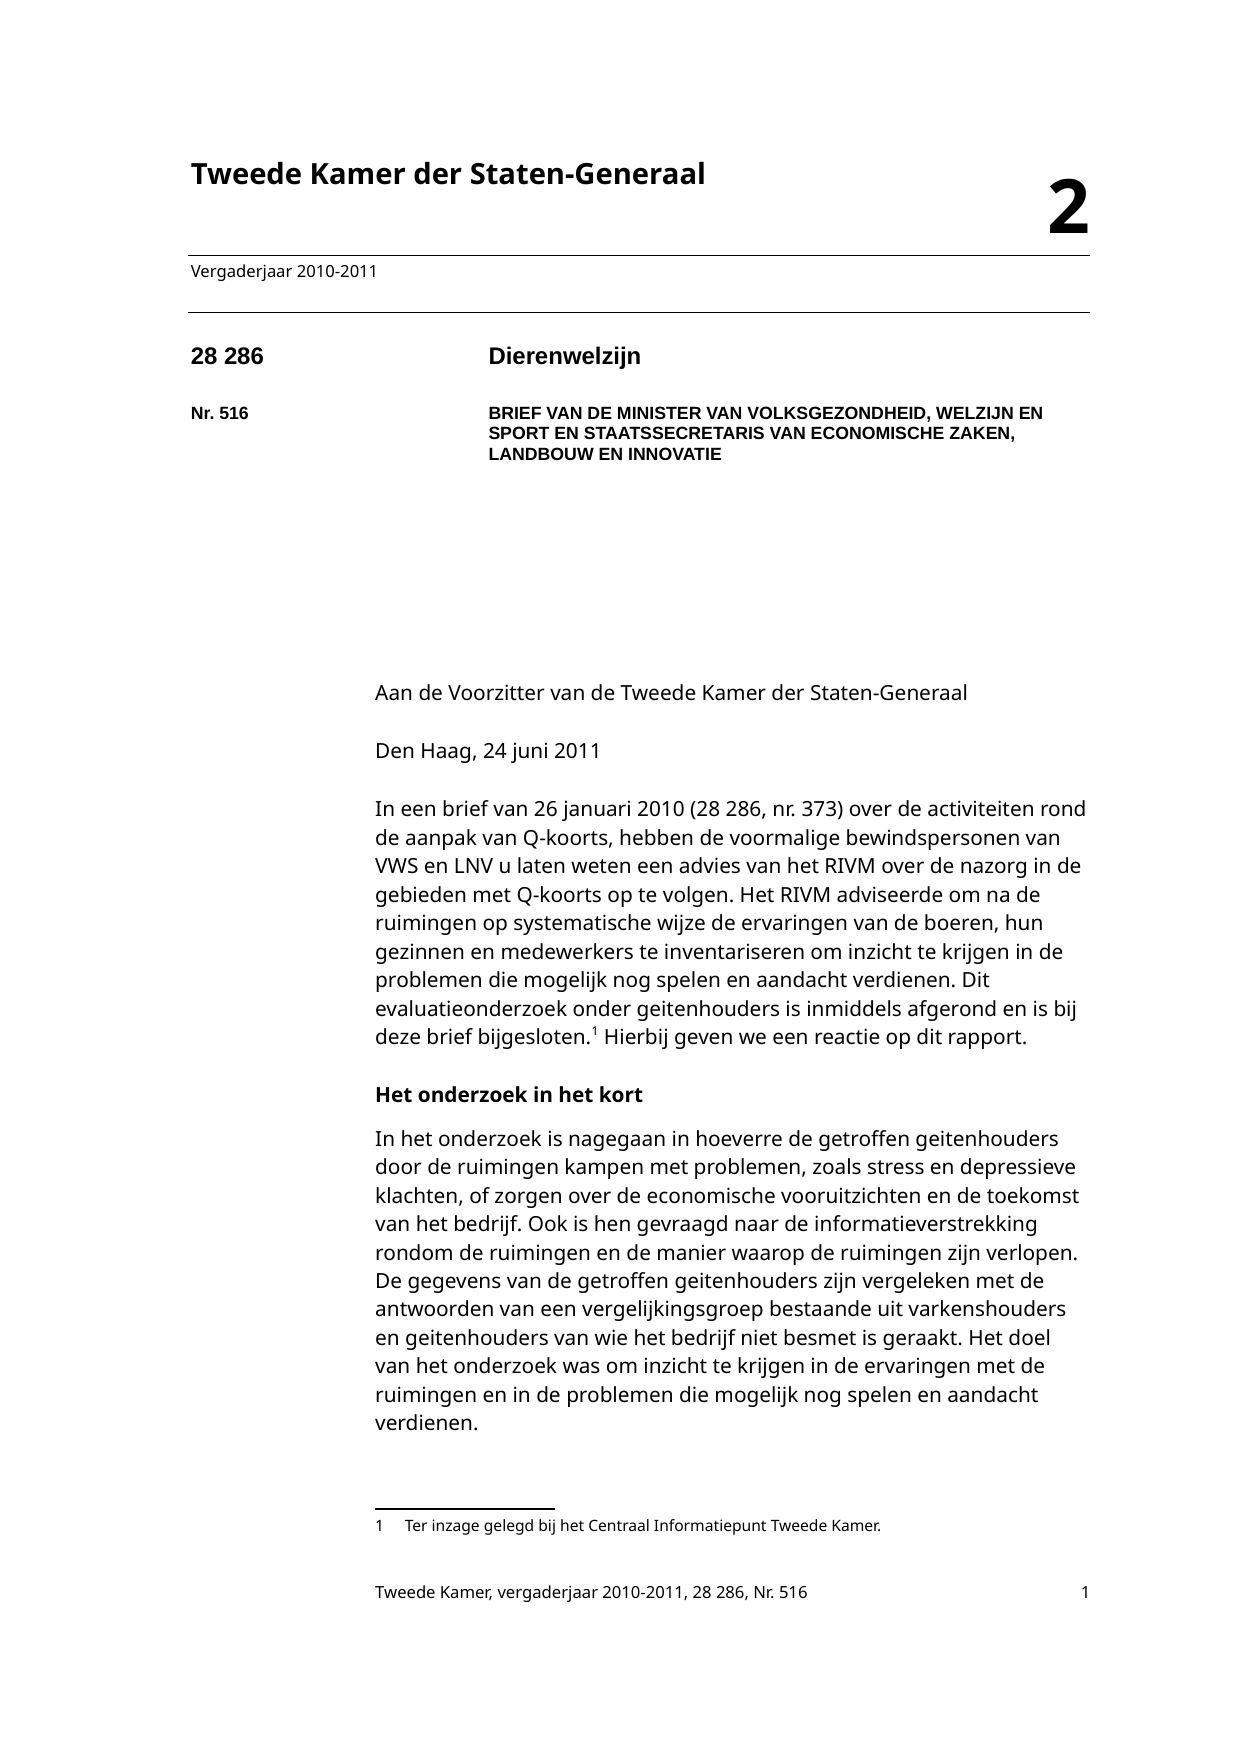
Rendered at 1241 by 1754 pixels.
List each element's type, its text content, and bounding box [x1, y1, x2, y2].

table_cell Dierenwelzijn [485, 339, 1090, 399]
table_cell [485, 313, 1090, 339]
table_header Tweede Kamer der Staten-Generaal [188, 150, 909, 255]
text Het onderzoek in het kort [375, 1081, 1090, 1109]
text Aan de Voorzitter van de Tweede Kamer der Staten-Generaal [375, 678, 1090, 706]
text In het onderzoek is nagegaan in hoeverre de getroffen geitenhouders door de ruimingen kampen met problemen, zoals stress en depressieve klachten, of zorgen over de economische vooruitzichten en de toekomst van het bedrijf. Ook is hen gevraagd naar de informatieverstrekking rondom de ruimingen en de manier waarop de ruimingen zijn verlopen. De gegevens van de getroffen geitenhouders zijn vergeleken met de antwoorden van een vergelijkingsgroep bestaande uit varkenshouders en geitenhouders van wie het bedrijf niet besmet is geraakt. Het doel van het onderzoek was om inzicht te krijgen in de ervaringen met de ruimingen en in de problemen die mogelijk nog spelen en aandacht verdienen. [375, 1124, 1090, 1437]
table_cell BRIEF VAN DE MINISTER VAN VOLKSGEZONDHEID, WELZIJN EN SPORT EN STAATSSECRETARIS VAN ECONOMISCHE ZAKEN, LANDBOUW EN INNOVATIE [485, 399, 1090, 559]
table_header 2 [910, 150, 1090, 255]
text Den Haag, 24 juni 2011 [375, 736, 1090, 764]
text Ter inzage gelegd bij het Centraal Informatiepunt Tweede Kamer. [375, 1508, 1090, 1536]
table_cell [188, 313, 485, 339]
table_cell [485, 256, 1090, 312]
text In een brief van 26 januari 2010 (28 286, nr. 373) over de activiteiten rond de aanpak van Q-koorts, hebben de voormalige bewindspersonen van VWS en LNV u laten weten een advies van het RIVM over de nazorg in de gebieden met Q-koorts op te volgen. Het RIVM adviseerde om na de ruimingen op systematische wijze de ervaringen van de boeren, hun gezinnen en medewerkers te inventariseren om inzicht te krijgen in de problemen die mogelijk nog spelen en aandacht verdienen. Dit evaluatieonderzoek onder geitenhouders is inmiddels afgerond en is bij deze brief bijgesloten. Hierbij geven we een reactie op dit rapport. [375, 794, 1090, 1051]
table_cell 28 286 [188, 339, 485, 399]
table_cell Vergaderjaar 2010-2011 [188, 256, 485, 312]
table_cell Nr. 516 [188, 399, 485, 559]
